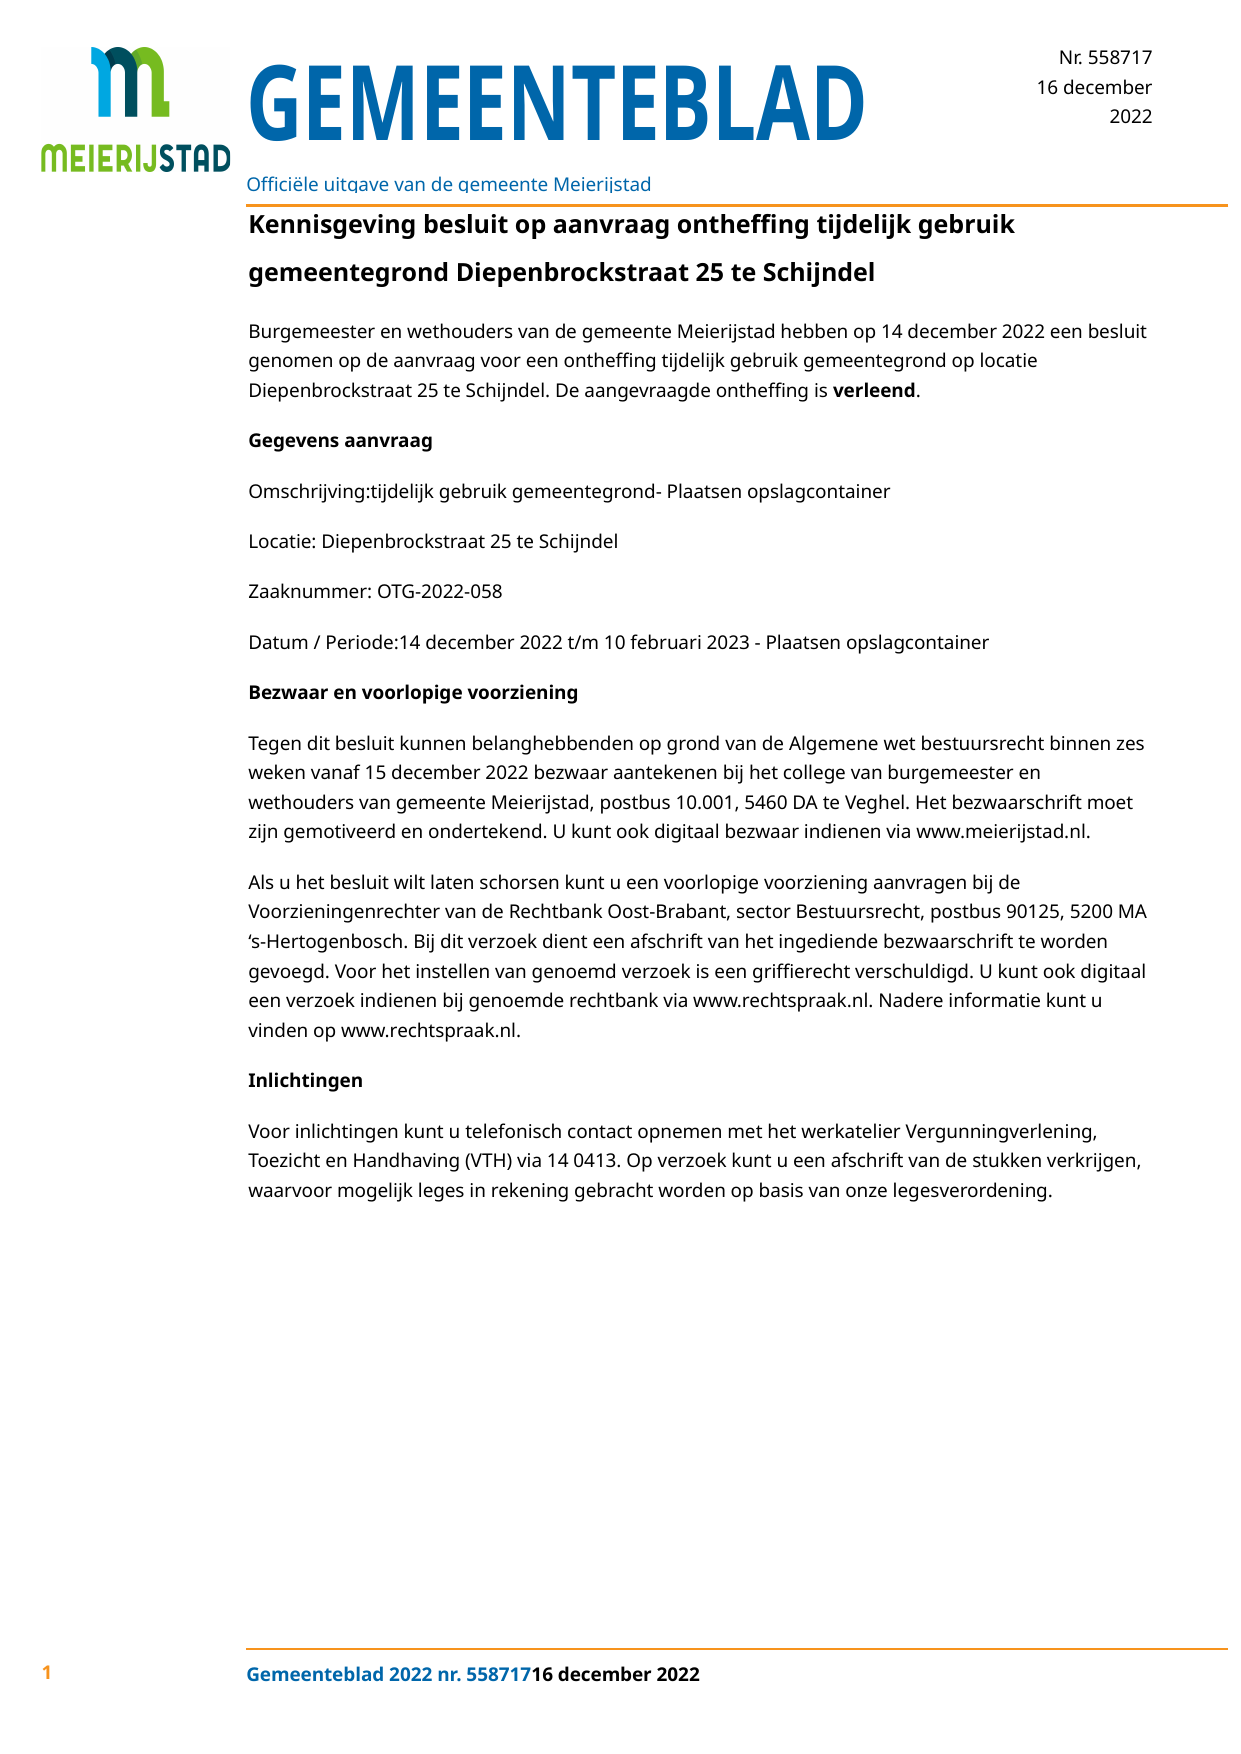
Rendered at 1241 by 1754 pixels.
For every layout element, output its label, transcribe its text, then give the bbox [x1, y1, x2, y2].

text Zaaknummer: OTG-2022-058 [248, 579, 1152, 604]
text Gegevens aanvraag [248, 427, 1152, 453]
text Burgemeester en wethouders van de gemeente Meierijstad hebben op 14 december 2022 een besluit genomen op de aanvraag voor een ontheffing tijdelijk gebruik gemeentegrond op locatie Diepenbrockstraat 25 te Schijndel. De aangevraagde ontheffing is verleend. [248, 318, 1152, 403]
text Datum / Periode:14 december 2022 t/m 10 februari 2023 - Plaatsen opslagcontainer [248, 629, 1152, 655]
text Tegen dit besluit kunnen belanghebbenden op grond van de Algemene wet bestuursrecht binnen zes weken vanaf 15 december 2022 bezwaar aantekenen bij het college van burgemeester en wethouders van gemeente Meierijstad, postbus 10.001, 5460 DA te Veghel. Het bezwaarschrift moet zijn gemotiveerd en ondertekend. U kunt ook digitaal bezwaar indienen via www.meierijstad.nl. [248, 730, 1152, 844]
text Inlichtingen [248, 1067, 1152, 1093]
text Omschrijving:tijdelijk gebruik gemeentegrond- Plaatsen opslagcontainer [248, 478, 1152, 504]
picture [41, 47, 231, 172]
text Kennisgeving besluit op aanvraag ontheffing tijdelijk gebruik gemeentegrond Diepenbrockstraat 25 te Schijndel [248, 207, 1152, 288]
text Bezwaar en voorlopige voorziening [248, 679, 1152, 705]
text Locatie: Diepenbrockstraat 25 te Schijndel [248, 528, 1152, 554]
text Als u het besluit wilt laten schorsen kunt u een voorlopige voorziening aanvragen bij de Voorzieningenrechter van de Rechtbank Oost-Brabant, sector Bestuursrecht, postbus 90125, 5200 MA ‘s-Hertogenbosch. Bij dit verzoek dient een afschrift van het ingediende bezwaarschrift te worden gevoegd. Voor het instellen van genoemd verzoek is een griffierecht verschuldigd. U kunt ook digitaal een verzoek indienen bij genoemde rechtbank via www.rechtspraak.nl. Nadere informatie kunt u vinden op www.rechtspraak.nl. [248, 869, 1152, 1043]
text Voor inlichtingen kunt u telefonisch contact opnemen met het werkatelier Vergunningverlening, Toezicht en Handhaving (VTH) via 14 0413. Op verzoek kunt u een afschrift van de stukken verkrijgen, waarvoor mogelijk leges in rekening gebracht worden op basis van onze legesverordening. [248, 1118, 1152, 1203]
